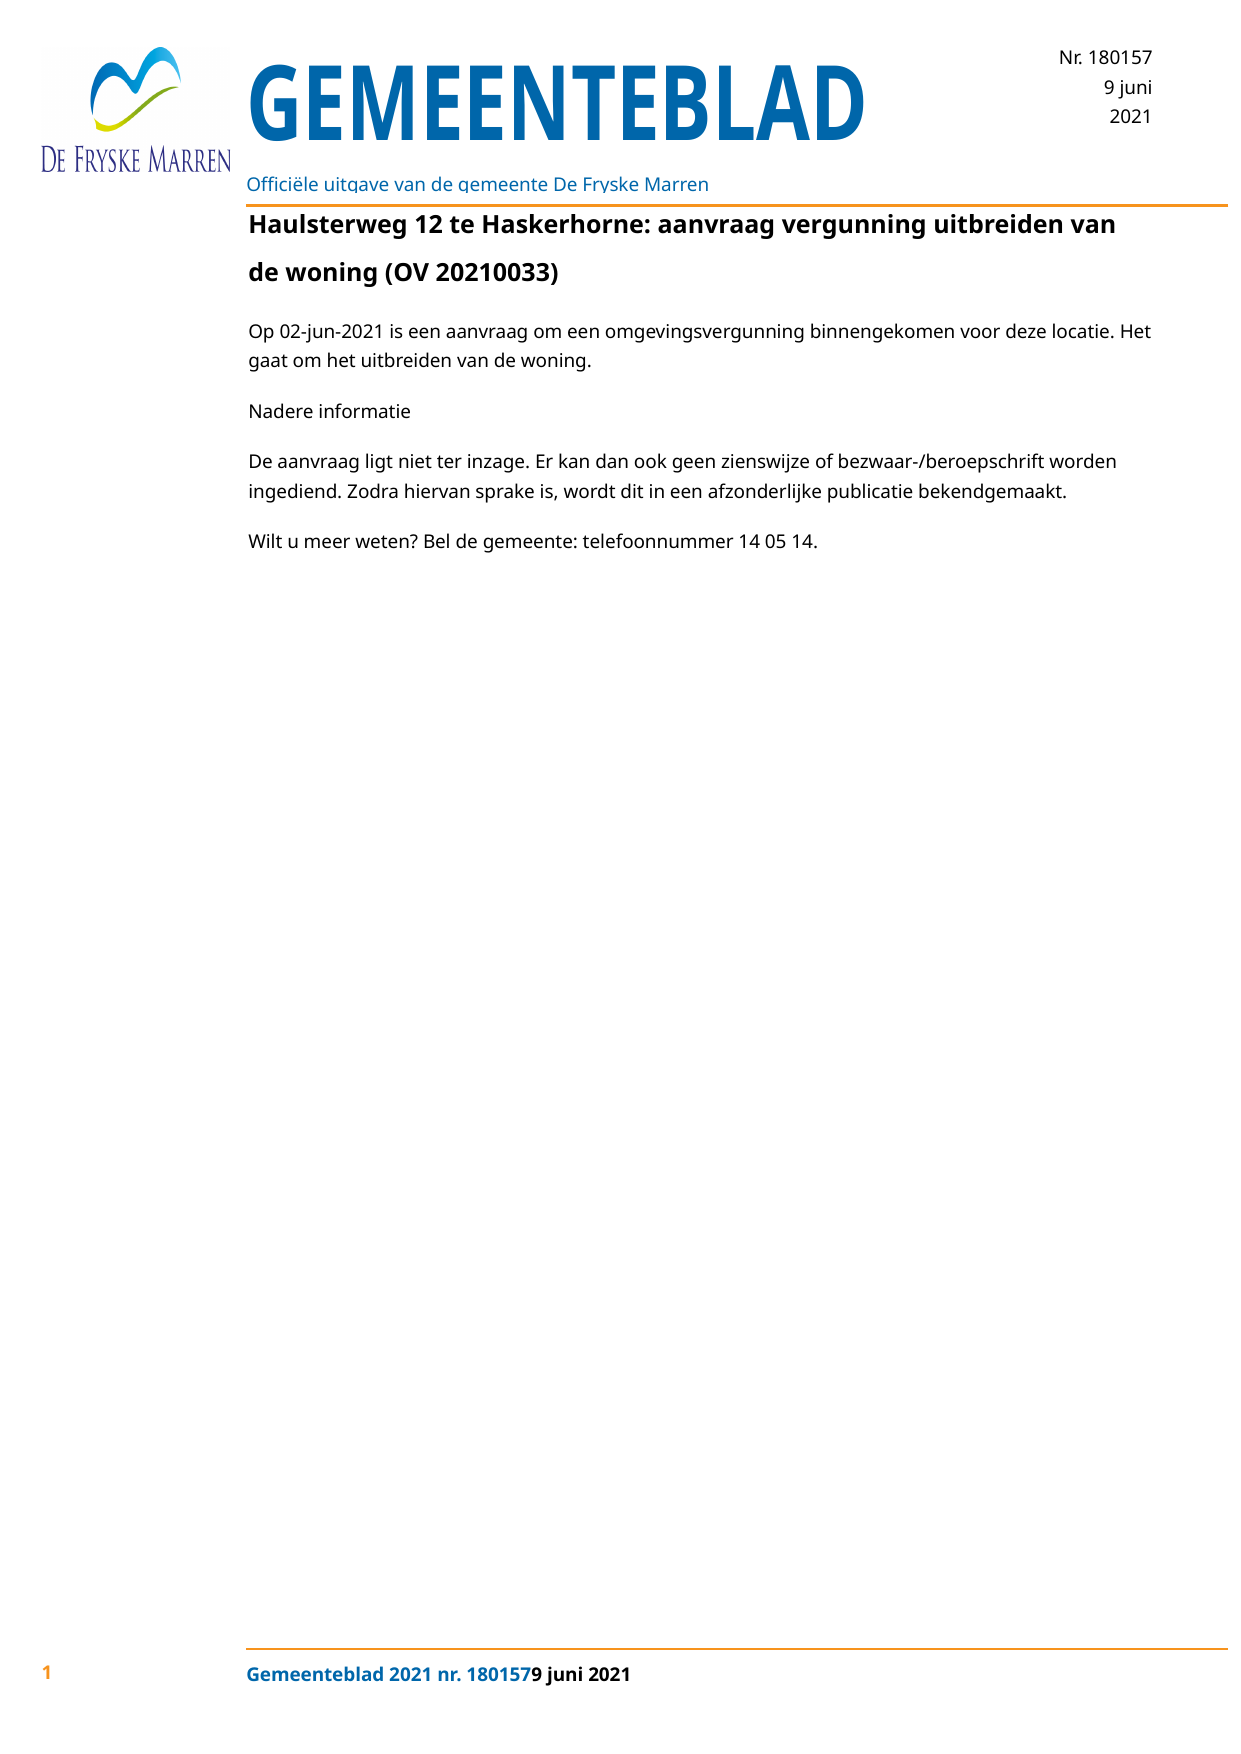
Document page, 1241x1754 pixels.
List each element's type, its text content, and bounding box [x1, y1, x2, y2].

text Nadere informatie [248, 398, 1152, 424]
text De aanvraag ligt niet ter inzage. Er kan dan ook geen zienswijze of bezwaar-/beroepschrift worden ingediend. Zodra hiervan sprake is, wordt dit in een afzonderlijke publicatie bekendgemaakt. [248, 448, 1152, 504]
text Op 02-jun-2021 is een aanvraag om een omgevingsvergunning binnengekomen voor deze locatie. Het gaat om het uitbreiden van de woning. [248, 318, 1152, 373]
text Wilt u meer weten? Bel de gemeente: telefoonnummer 14 05 14. [248, 528, 1152, 554]
text Haulsterweg 12 te Haskerhorne: aanvraag vergunning uitbreiden van de woning (OV 20210033) [248, 207, 1152, 288]
picture [41, 47, 231, 172]
